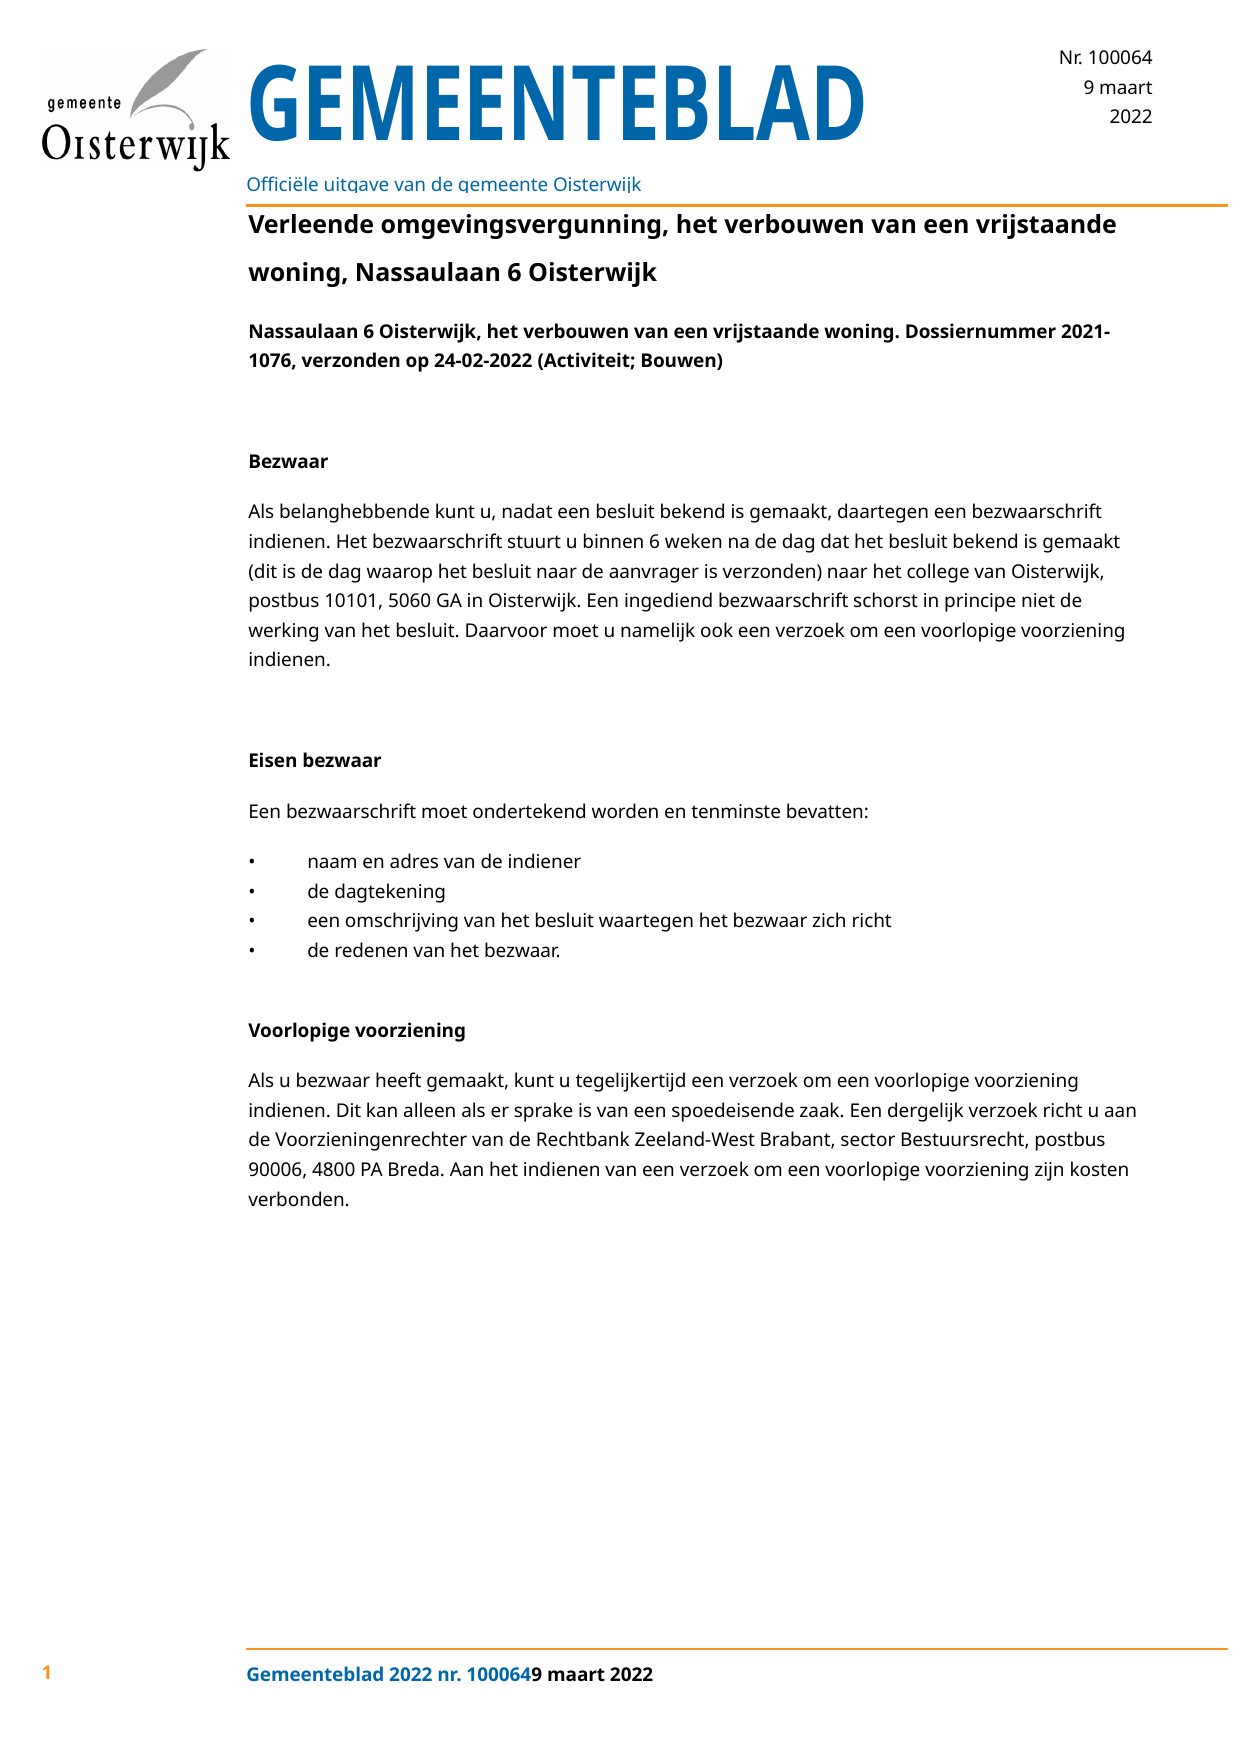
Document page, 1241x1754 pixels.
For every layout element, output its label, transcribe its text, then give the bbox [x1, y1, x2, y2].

text Een bezwaarschrift moet ondertekend worden en tenminste bevatten: [248, 798, 1152, 824]
list een omschrijving van het besluit waartegen het bezwaar zich richt [248, 907, 1152, 933]
text Voorlopige voorziening [248, 1017, 1152, 1043]
picture [41, 47, 231, 172]
text Nassaulaan 6 Oisterwijk, het verbouwen van een vrijstaande woning. Dossiernummer 2021-1076, verzonden op 24-02-2022 (Activiteit; Bouwen) [248, 318, 1152, 373]
list de redenen van het bezwaar. [248, 937, 1152, 963]
list naam en adres van de indiener [248, 848, 1152, 874]
list de dagtekening [248, 878, 1152, 904]
text Eisen bezwaar [248, 747, 1152, 773]
text Als belanghebbende kunt u, nadat een besluit bekend is gemaakt, daartegen een bezwaarschrift indienen. Het bezwaarschrift stuurt u binnen 6 weken na de dag dat het besluit bekend is gemaakt (dit is de dag waarop het besluit naar de aanvrager is verzonden) naar het college van Oisterwijk, postbus 10101, 5060 GA in Oisterwijk. Een ingediend bezwaarschrift schorst in principe niet de werking van het besluit. Daarvoor moet u namelijk ook een verzoek om een voorlopige voorziening indienen. [248, 499, 1152, 672]
text Bezwaar [248, 448, 1152, 474]
text Als u bezwaar heeft gemaakt, kunt u tegelijkertijd een verzoek om een voorlopige voorziening indienen. Dit kan alleen als er sprake is van een spoedeisende zaak. Een dergelijk verzoek richt u aan de Voorzieningenrechter van de Rechtbank Zeeland-West Brabant, sector Bestuursrecht, postbus 90006, 4800 PA Breda. Aan het indienen van een verzoek om een voorlopige voorziening zijn kosten verbonden. [248, 1067, 1152, 1212]
text Verleende omgevingsvergunning, het verbouwen van een vrijstaande woning, Nassaulaan 6 Oisterwijk [248, 207, 1152, 288]
